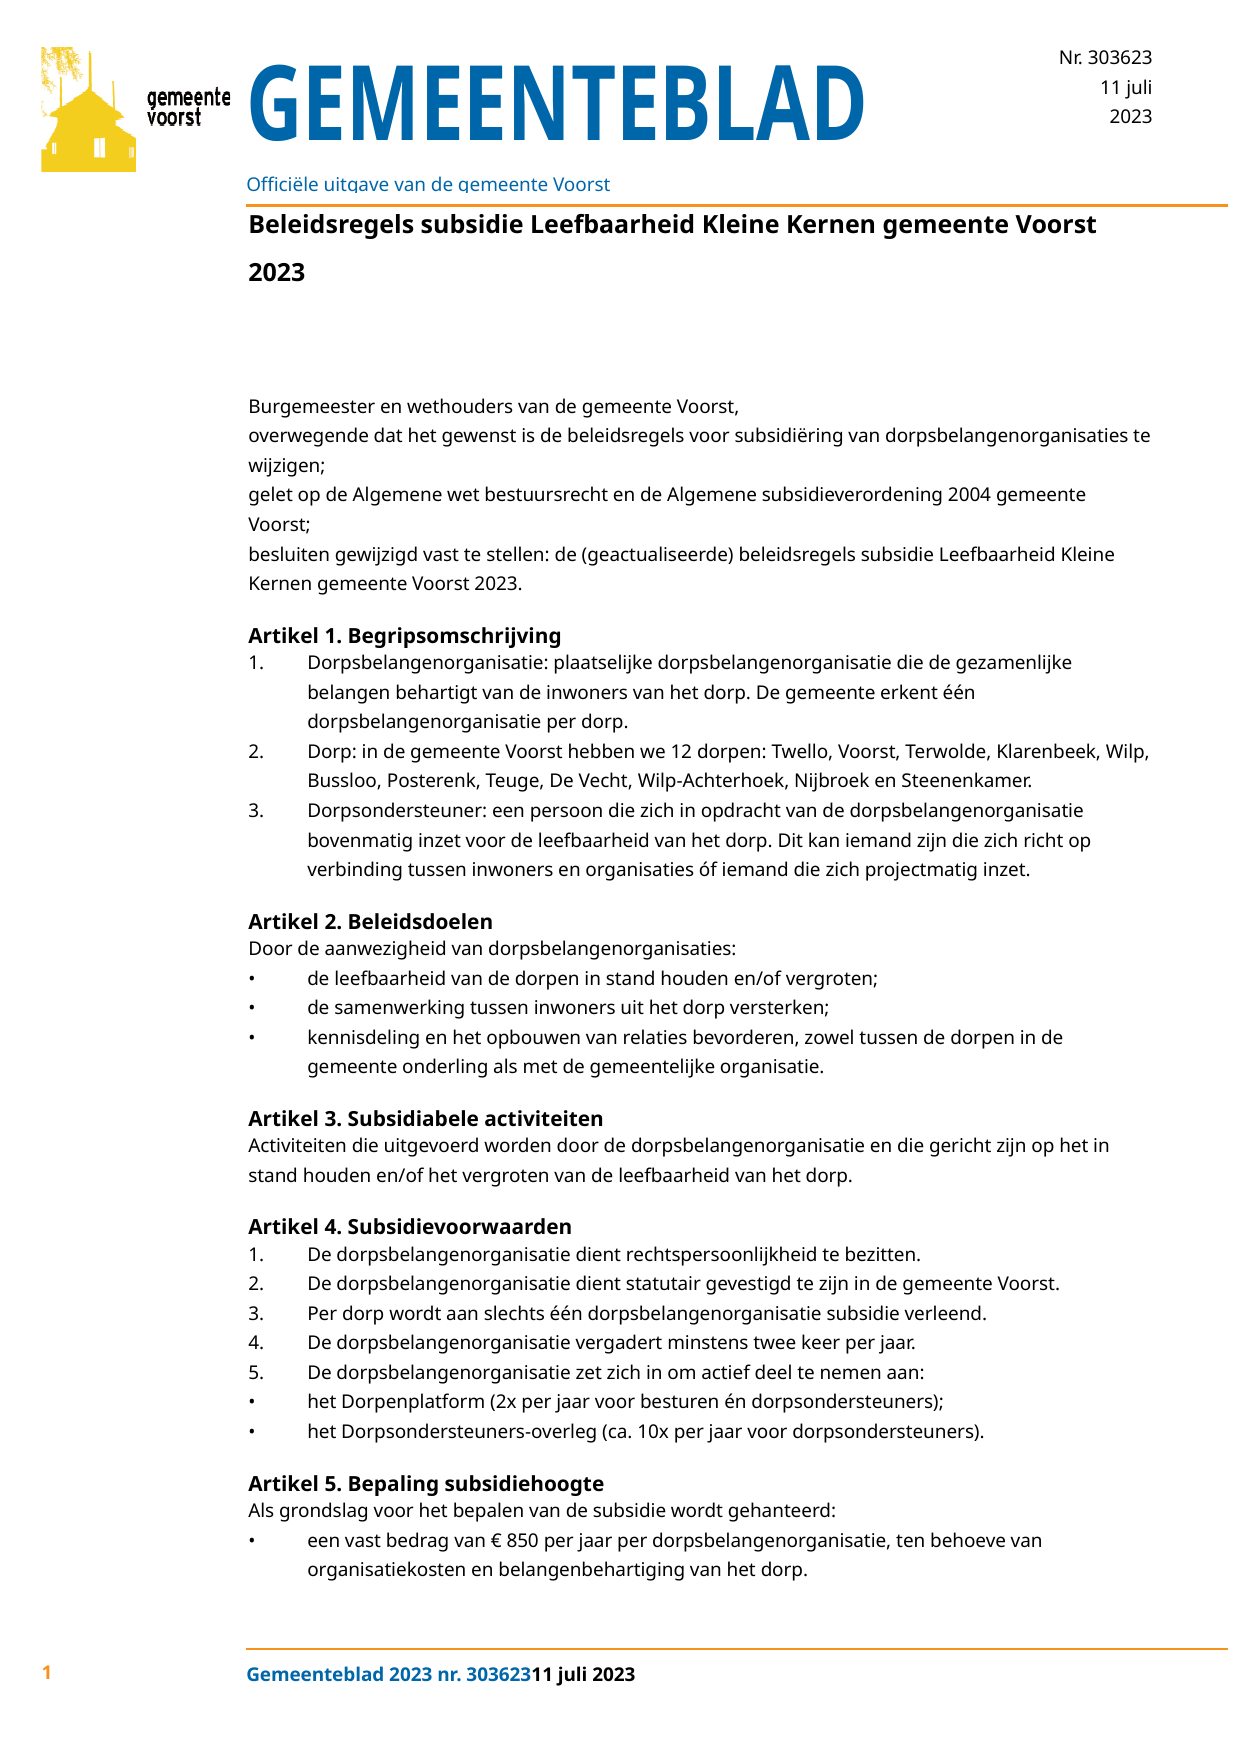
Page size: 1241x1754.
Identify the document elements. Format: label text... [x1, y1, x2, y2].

list Per dorp wordt aan slechts één dorpsbelangenorganisatie subsidie verleend. [248, 1300, 1152, 1326]
list Dorpsbelangenorganisatie: plaatselijke dorpsbelangenorganisatie die de gezamenlijke belangen behartigt van de inwoners van het dorp. De gemeente erkent één dorpsbelangenorganisatie per dorp. [248, 649, 1152, 734]
text Activiteiten die uitgevoerd worden door de dorpsbelangenorganisatie en die gericht zijn op het in stand houden en/of het vergroten van de leefbaarheid van het dorp. [248, 1132, 1152, 1188]
text Artikel 1. Begripsomschrijving [248, 621, 1152, 649]
text overwegende dat het gewenst is de beleidsregels voor subsidiëring van dorpsbelangenorganisaties te wijzigen; [248, 422, 1152, 478]
text gelet op de Algemene wet bestuursrecht en de Algemene subsidieverordening 2004 gemeente Voorst; [248, 482, 1152, 537]
list De dorpsbelangenorganisatie vergadert minstens twee keer per jaar. [248, 1329, 1152, 1355]
list het Dorpsondersteuners-overleg (ca. 10x per jaar voor dorpsondersteuners). [248, 1418, 1152, 1444]
list De dorpsbelangenorganisatie zet zich in om actief deel te nemen aan: [248, 1359, 1152, 1385]
text Artikel 4. Subsidievoorwaarden [248, 1212, 1152, 1241]
text Als grondslag voor het bepalen van de subsidie wordt gehanteerd: [248, 1497, 1152, 1523]
picture [41, 47, 231, 172]
text Artikel 5. Bepaling subsidiehoogte [248, 1469, 1152, 1497]
list kennisdeling en het opbouwen van relaties bevorderen, zowel tussen de dorpen in de gemeente onderling als met de gemeentelijke organisatie. [248, 1024, 1152, 1079]
list De dorpsbelangenorganisatie dient rechtspersoonlijkheid te bezitten. [248, 1241, 1152, 1267]
text besluiten gewijzigd vast te stellen: de (geactualiseerde) beleidsregels subsidie Leefbaarheid Kleine Kernen gemeente Voorst 2023. [248, 541, 1152, 596]
list De dorpsbelangenorganisatie dient statutair gevestigd te zijn in de gemeente Voorst. [248, 1270, 1152, 1296]
text Burgemeester en wethouders van de gemeente Voorst, [248, 393, 1152, 419]
list een vast bedrag van € 850 per jaar per dorpsbelangenorganisatie, ten behoeve van organisatiekosten en belangenbehartiging van het dorp. [248, 1527, 1152, 1582]
list Dorpsondersteuner: een persoon die zich in opdracht van de dorpsbelangenorganisatie bovenmatig inzet voor de leefbaarheid van het dorp. Dit kan iemand zijn die zich richt op verbinding tussen inwoners en organisaties óf iemand die zich projectmatig inzet. [248, 797, 1152, 882]
list de leefbaarheid van de dorpen in stand houden en/of vergroten; [248, 965, 1152, 991]
text Door de aanwezigheid van dorpsbelangenorganisaties: [248, 935, 1152, 961]
list de samenwerking tussen inwoners uit het dorp versterken; [248, 994, 1152, 1020]
text Artikel 3. Subsidiabele activiteiten [248, 1104, 1152, 1132]
text Beleidsregels subsidie Leefbaarheid Kleine Kernen gemeente Voorst 2023 [248, 207, 1152, 288]
list het Dorpenplatform (2x per jaar voor besturen én dorpsondersteuners); [248, 1389, 1152, 1414]
text Artikel 2. Beleidsdoelen [248, 907, 1152, 935]
list Dorp: in de gemeente Voorst hebben we 12 dorpen: Twello, Voorst, Terwolde, Klarenbeek, Wilp, Bussloo, Posterenk, Teuge, De Vecht, Wilp-Achterhoek, Nijbroek en Steenenkamer. [248, 738, 1152, 793]
